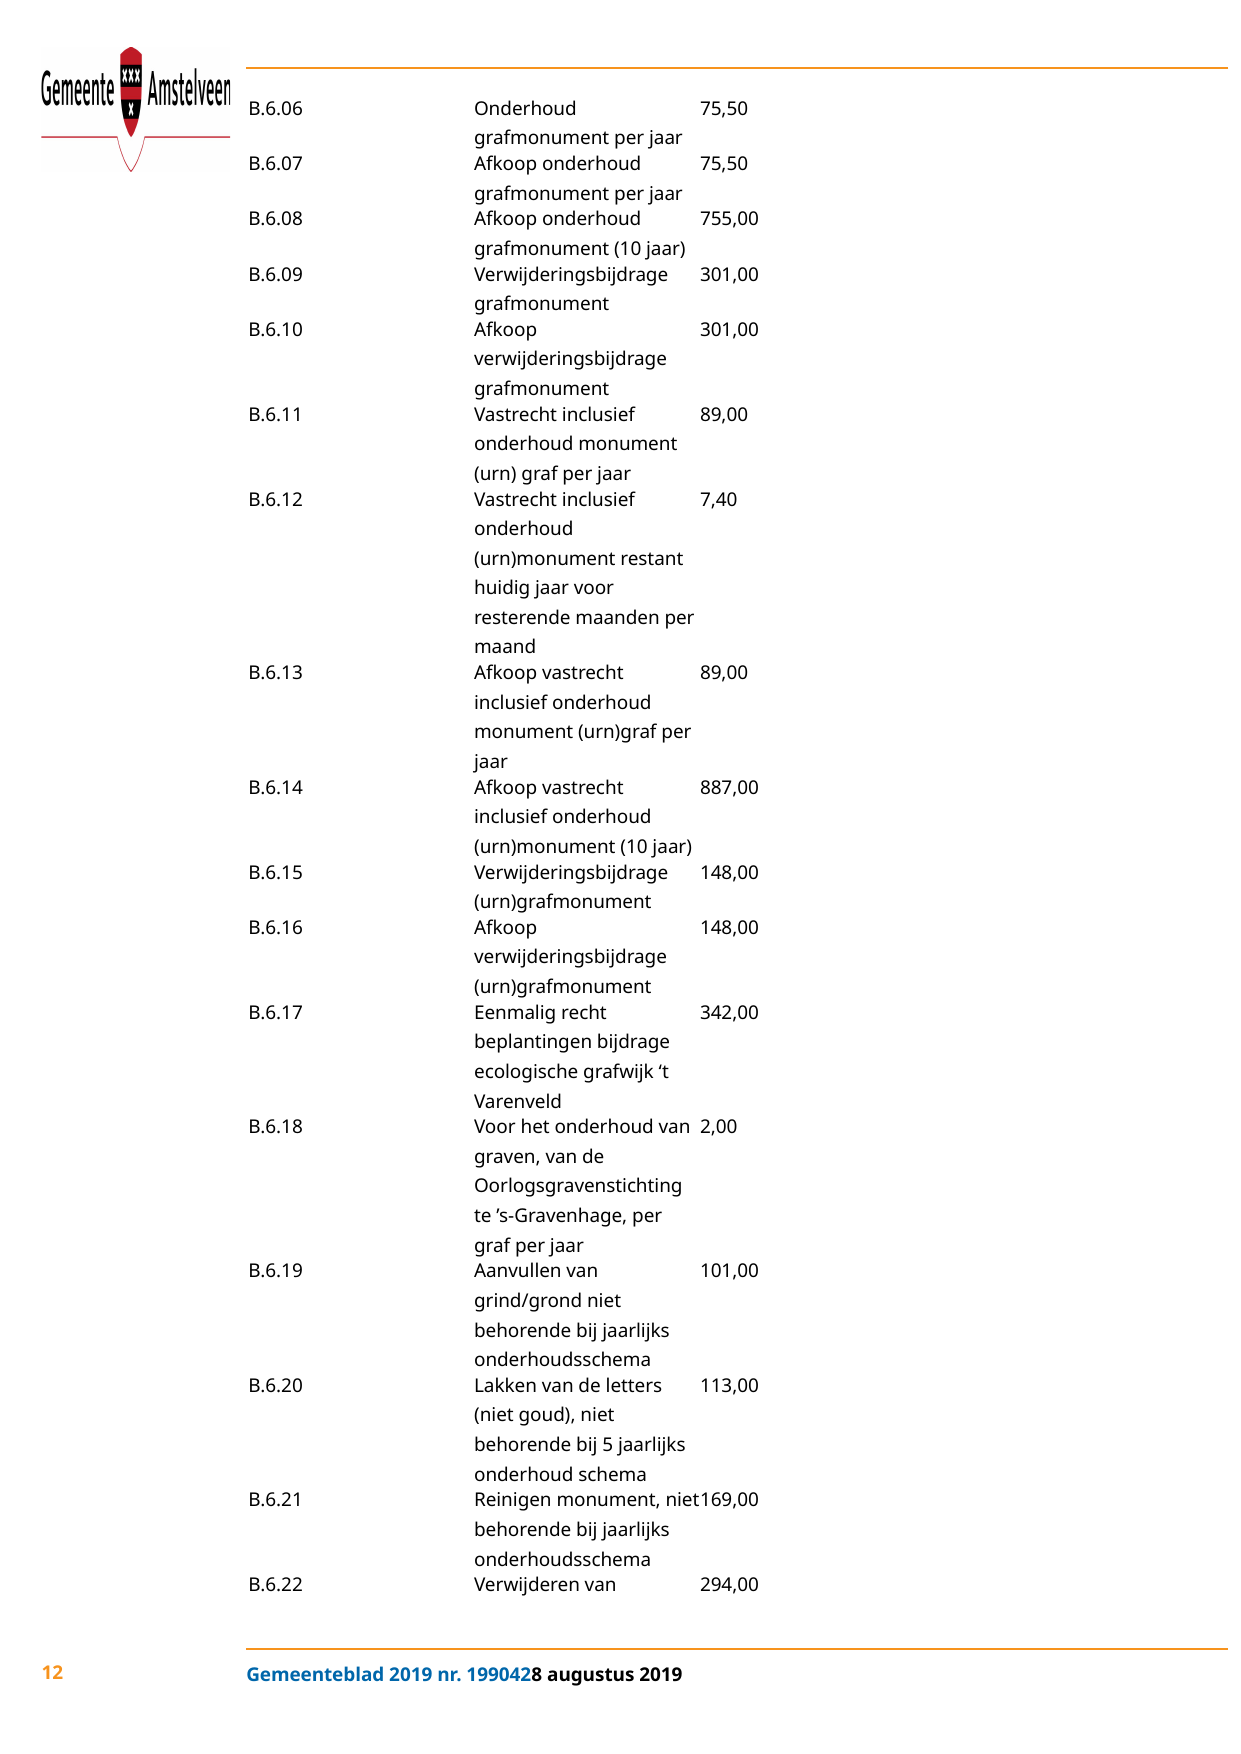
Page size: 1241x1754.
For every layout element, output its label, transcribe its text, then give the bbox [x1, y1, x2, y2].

table_cell 75,50 [700, 95, 926, 150]
table_cell 169,00 [700, 1487, 926, 1571]
table_cell B.6.22 [248, 1571, 474, 1597]
table_cell 89,00 [700, 660, 926, 774]
table_cell B.6.07 [248, 150, 474, 205]
table_cell B.6.11 [248, 401, 474, 486]
table_cell Aanvullen van grind/grond niet behorende bij jaarlijks onderhoudsschema [474, 1258, 700, 1372]
table_cell Verwijderen van [474, 1571, 700, 1597]
table_cell B.6.21 [248, 1487, 474, 1571]
table_cell B.6.20 [248, 1372, 474, 1487]
table_cell B.6.09 [248, 261, 474, 316]
table_cell Reinigen monument, niet behorende bij jaarlijks onderhoudsschema [474, 1487, 700, 1571]
table_cell Voor het onderhoud van graven, van de Oorlogsgravenstichting te ’s-Gravenhage, per graf per jaar [474, 1114, 700, 1258]
table_cell 301,00 [700, 261, 926, 316]
table_cell Verwijderingsbijdrage (urn)grafmonument [474, 859, 700, 914]
table_cell 887,00 [700, 774, 926, 859]
table_cell 301,00 [700, 316, 926, 401]
table_cell B.6.19 [248, 1258, 474, 1372]
picture [41, 47, 231, 172]
table_cell B.6.18 [248, 1114, 474, 1258]
table_cell B.6.17 [248, 999, 474, 1113]
table_cell 113,00 [700, 1372, 926, 1487]
table_cell 101,00 [700, 1258, 926, 1372]
table_cell 342,00 [700, 999, 926, 1113]
table_cell Afkoop verwijderingsbijdrage (urn)grafmonument [474, 914, 700, 999]
table_cell B.6.14 [248, 774, 474, 859]
table_cell 75,50 [700, 150, 926, 205]
table_cell Vastrecht inclusief onderhoud monument (urn) graf per jaar [474, 401, 700, 486]
table_cell B.6.06 [248, 95, 474, 150]
table_cell Onderhoud grafmonument per jaar [474, 95, 700, 150]
table_cell Afkoop vastrecht inclusief onderhoud (urn)monument (10 jaar) [474, 774, 700, 859]
table_cell Afkoop vastrecht inclusief onderhoud monument (urn)graf per jaar [474, 660, 700, 774]
table_cell B.6.13 [248, 660, 474, 774]
table_cell B.6.15 [248, 859, 474, 914]
table_cell Lakken van de letters (niet goud), niet behorende bij 5 jaarlijks onderhoud schema [474, 1372, 700, 1487]
table_cell Afkoop onderhoud grafmonument per jaar [474, 150, 700, 205]
table_cell Verwijderingsbijdrage grafmonument [474, 261, 700, 316]
table_cell 294,00 [700, 1571, 926, 1597]
table_cell B.6.16 [248, 914, 474, 999]
table_cell B.6.12 [248, 486, 474, 659]
table_cell 89,00 [700, 401, 926, 486]
table_cell B.6.08 [248, 205, 474, 261]
table_cell Afkoop verwijderingsbijdrage grafmonument [474, 316, 700, 401]
table_cell Afkoop onderhoud grafmonument (10 jaar) [474, 205, 700, 261]
table_cell Vastrecht inclusief onderhoud (urn)monument restant huidig jaar voor resterende maanden per maand [474, 486, 700, 659]
table_cell 7,40 [700, 486, 926, 659]
table_cell B.6.10 [248, 316, 474, 401]
table_cell 755,00 [700, 205, 926, 261]
table_cell 2,00 [700, 1114, 926, 1258]
table_cell 148,00 [700, 914, 926, 999]
table_cell Eenmalig recht beplantingen bijdrage ecologische grafwijk ‘t Varenveld [474, 999, 700, 1113]
table_cell 148,00 [700, 859, 926, 914]
